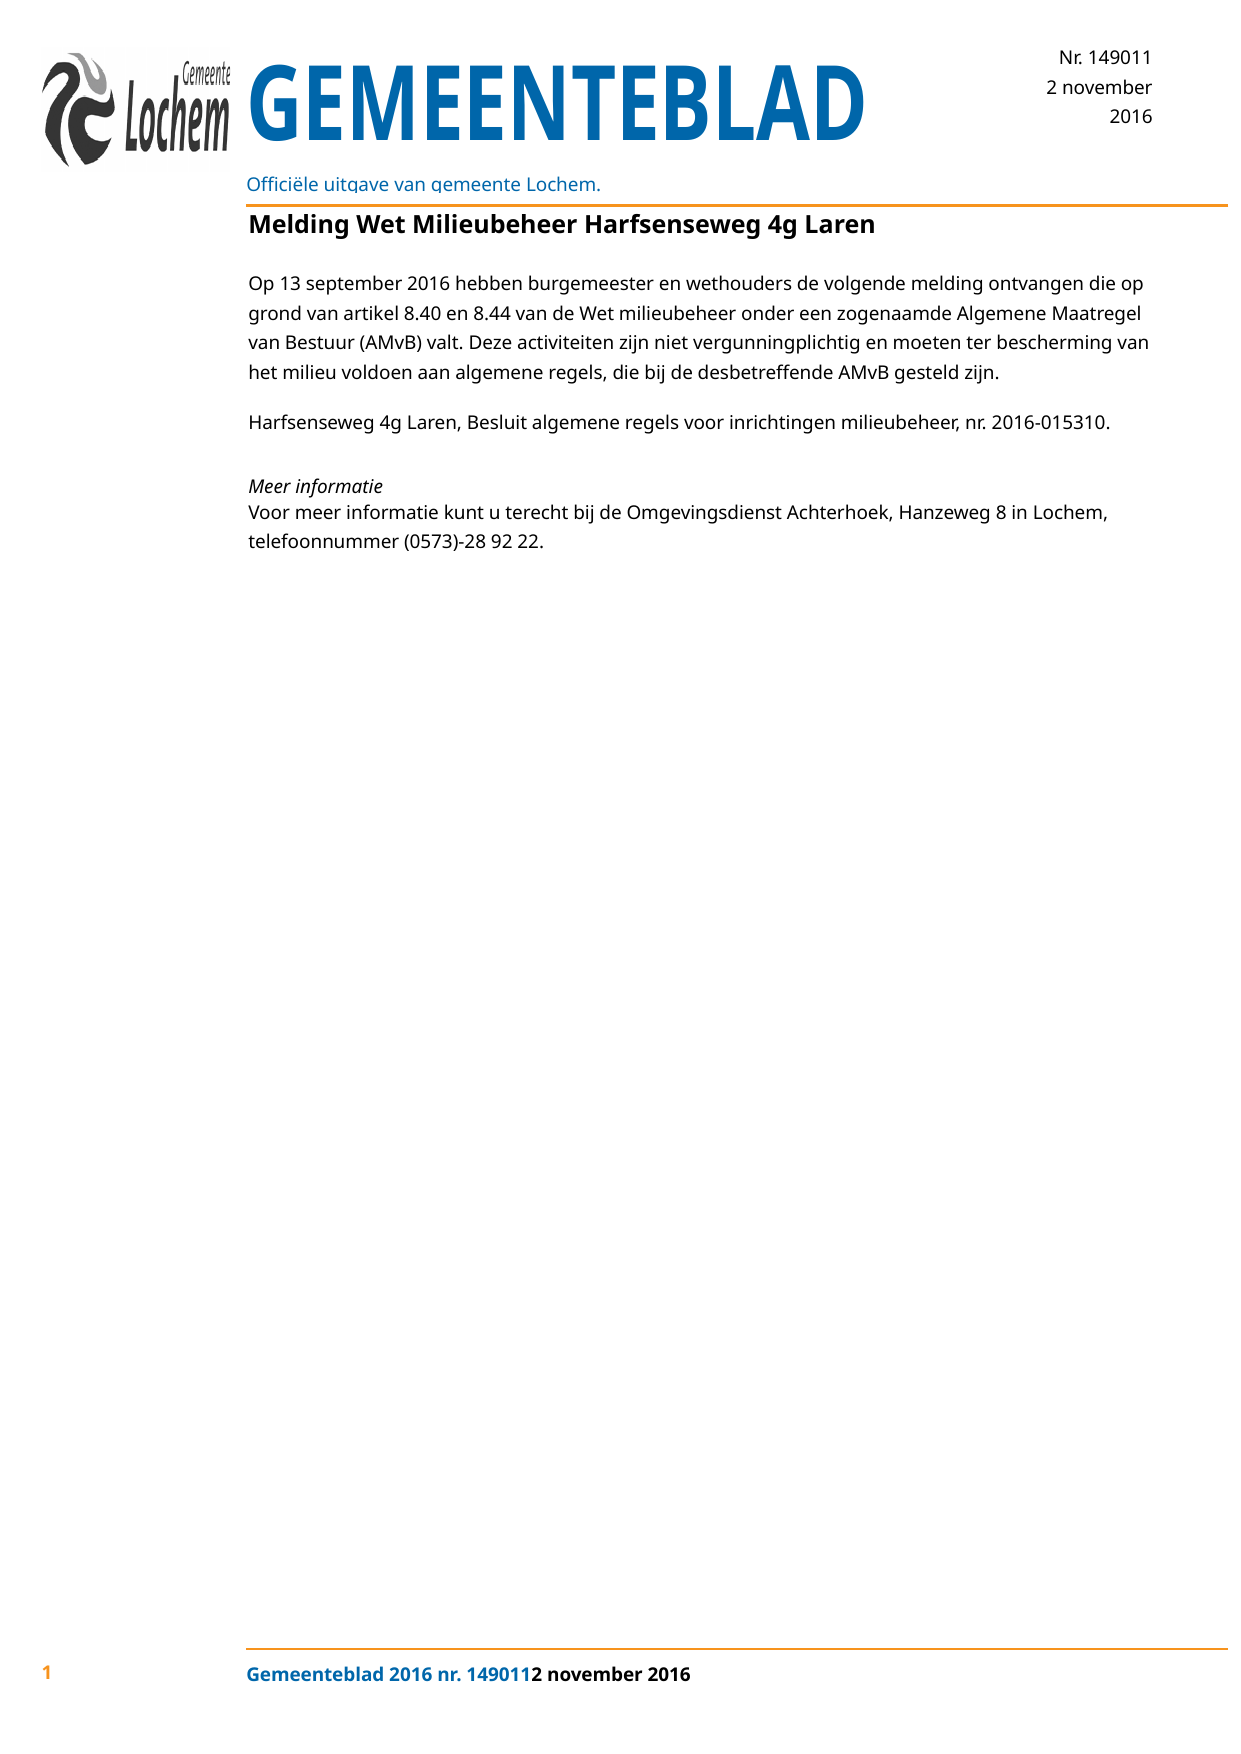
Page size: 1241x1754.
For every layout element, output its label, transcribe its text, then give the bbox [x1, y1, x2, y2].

picture [41, 47, 231, 172]
text Voor meer informatie kunt u terecht bij de Omgevingsdienst Achterhoek, Hanzeweg 8 in Lochem, telefoonnummer (0573)-28 92 22. [248, 499, 1152, 554]
text Melding Wet Milieubeheer Harfsenseweg 4g Laren [248, 207, 1152, 241]
text Op 13 september 2016 hebben burgemeester en wethouders de volgende melding ontvangen die op grond van artikel 8.40 en 8.44 van de Wet milieubeheer onder een zogenaamde Algemene Maatregel van Bestuur (AMvB) valt. Deze activiteiten zijn niet vergunningplichtig en moeten ter bescherming van het milieu voldoen aan algemene regels, die bij de desbetreffende AMvB gesteld zijn. [248, 270, 1152, 385]
text Harfsenseweg 4g Laren, Besluit algemene regels voor inrichtingen milieubeheer, nr. 2016-015310. [248, 409, 1152, 435]
text Meer informatie [248, 473, 1152, 499]
